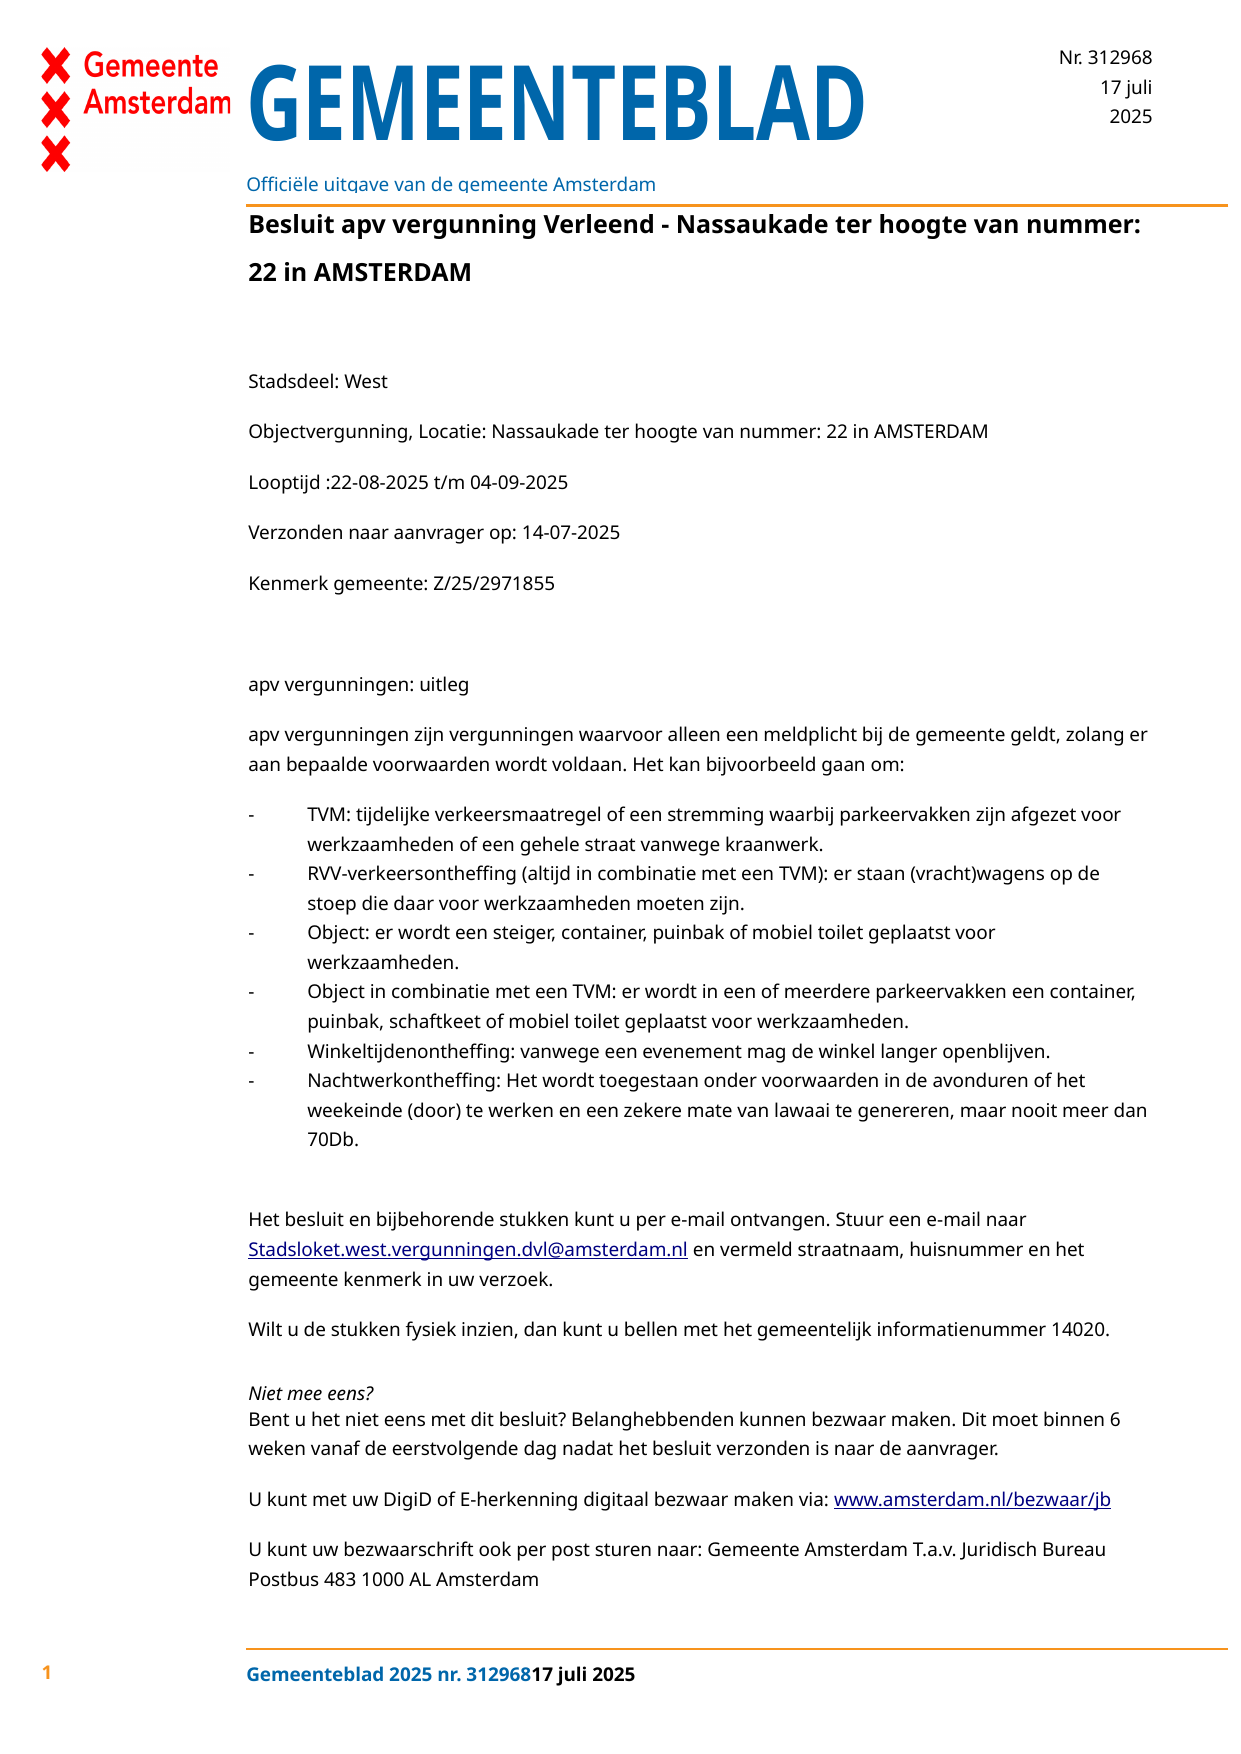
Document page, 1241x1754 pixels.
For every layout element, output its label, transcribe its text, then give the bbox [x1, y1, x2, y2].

text Bent u het niet eens met dit besluit? Belanghebbenden kunnen bezwaar maken. Dit moet binnen 6 weken vanaf de eerstvolgende dag nadat het besluit verzonden is naar de aanvrager. [248, 1406, 1152, 1461]
text apv vergunningen zijn vergunningen waarvoor alleen een meldplicht bij de gemeente geldt, zolang er aan bepaalde voorwaarden wordt voldaan. Het kan bijvoorbeeld gaan om: [248, 721, 1152, 777]
list Nachtwerkontheffing: Het wordt toegestaan onder voorwaarden in de avonduren of het weekeinde (door) te werken en een zekere mate van lawaai te genereren, maar nooit meer dan 70Db. [248, 1067, 1152, 1152]
text apv vergunningen: uitleg [248, 671, 1152, 697]
list Winkeltijdenontheffing: vanwege een evenement mag de winkel langer openblijven. [248, 1038, 1152, 1064]
list Object: er wordt een steiger, container, puinbak of mobiel toilet geplaatst voor werkzaamheden. [248, 919, 1152, 975]
text U kunt uw bezwaarschrift ook per post sturen naar: Gemeente Amsterdam T.a.v. Juridisch Bureau Postbus 483 1000 AL Amsterdam [248, 1536, 1152, 1592]
text Niet mee eens? [248, 1380, 1152, 1406]
picture [41, 47, 231, 172]
text Het besluit en bijbehorende stukken kunt u per e-mail ontvangen. Stuur een e-mail naar Stadsloket.west.vergunningen.dvl@amsterdam.nl en vermeld straatnaam, huisnummer en het gemeente kenmerk in uw verzoek. [248, 1207, 1152, 1292]
text Objectvergunning, Locatie: Nassaukade ter hoogte van nummer: 22 in AMSTERDAM [248, 419, 1152, 444]
text Kenmerk gemeente: Z/25/2971855 [248, 570, 1152, 596]
list RVV-verkeersontheffing (altijd in combinatie met een TVM): er staan (vracht)wagens op de stoep die daar voor werkzaamheden moeten zijn. [248, 860, 1152, 916]
text Wilt u de stukken fysiek inzien, dan kunt u bellen met het gemeentelijk informatienummer 14020. [248, 1316, 1152, 1342]
text Stadsdeel: West [248, 368, 1152, 394]
text Verzonden naar aanvrager op: 14-07-2025 [248, 519, 1152, 545]
text U kunt met uw DigiD of E-herkenning digitaal bezwaar maken via: www.amsterdam.nl/bezwaar/jb [248, 1486, 1152, 1512]
list TVM: tijdelijke verkeersmaatregel of een stremming waarbij parkeervakken zijn afgezet voor werkzaamheden of een gehele straat vanwege kraanwerk. [248, 801, 1152, 857]
text Looptijd :22-08-2025 t/m 04-09-2025 [248, 469, 1152, 495]
list Object in combinatie met een TVM: er wordt in een of meerdere parkeervakken een container, puinbak, schaftkeet of mobiel toilet geplaatst voor werkzaamheden. [248, 979, 1152, 1034]
text Besluit apv vergunning Verleend - Nassaukade ter hoogte van nummer: 22 in AMSTERDAM [248, 207, 1152, 288]
